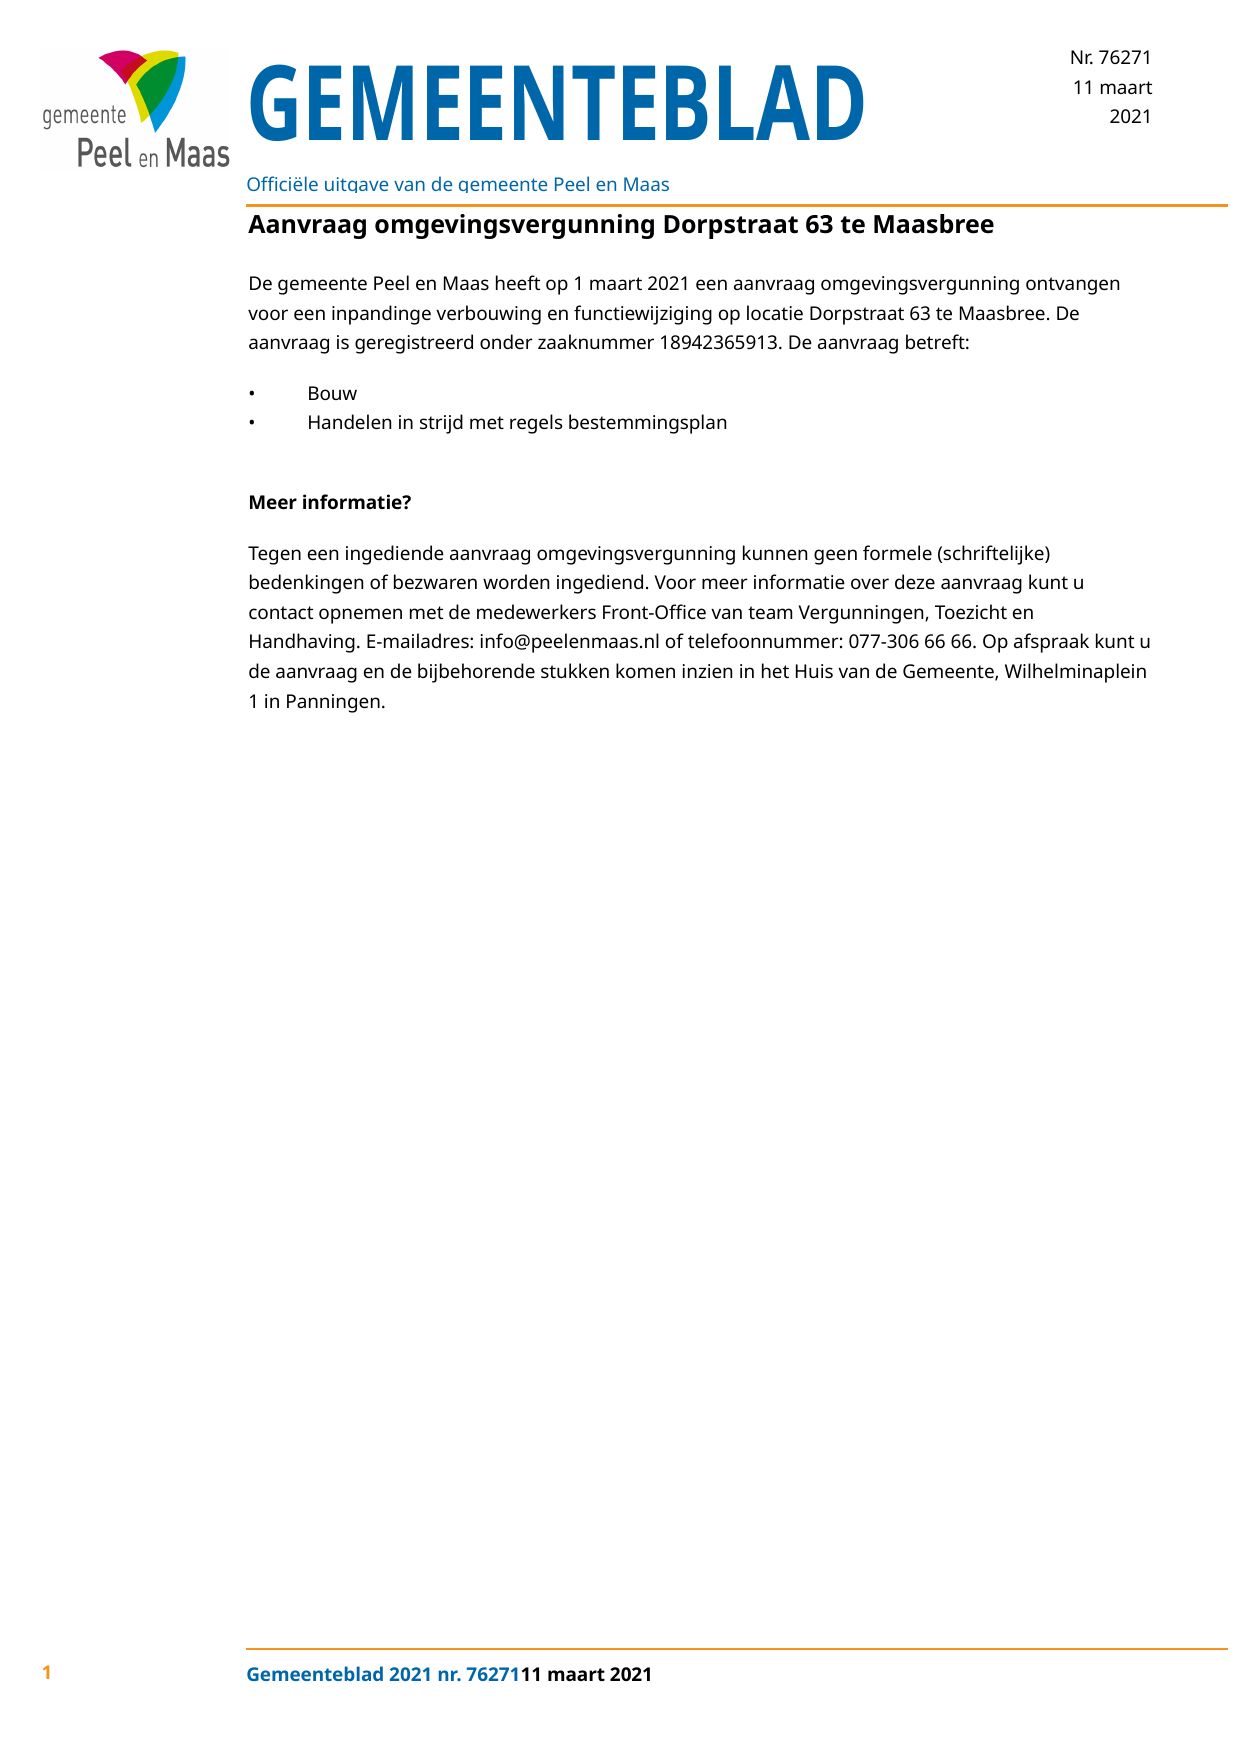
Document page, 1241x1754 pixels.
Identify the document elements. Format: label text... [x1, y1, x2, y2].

text De gemeente Peel en Maas heeft op 1 maart 2021 een aanvraag omgevingsvergunning ontvangen voor een inpandinge verbouwing en functiewijziging op locatie Dorpstraat 63 te Maasbree. De aanvraag is geregistreerd onder zaaknummer 18942365913. De aanvraag betreft: [248, 270, 1152, 355]
text Tegen een ingediende aanvraag omgevingsvergunning kunnen geen formele (schriftelijke) bedenkingen of bezwaren worden ingediend. Voor meer informatie over deze aanvraag kunt u contact opnemen met de medewerkers Front-Office van team Vergunningen, Toezicht en Handhaving. E-mailadres: info@peelenmaas.nl of telefoonnummer: 077-306 66 66. Op afspraak kunt u de aanvraag en de bijbehorende stukken komen inzien in het Huis van de Gemeente, Wilhelminaplein 1 in Panningen. [248, 540, 1152, 713]
text Aanvraag omgevingsvergunning Dorpstraat 63 te Maasbree [248, 207, 1152, 241]
list Handelen in strijd met regels bestemmingsplan [248, 409, 1152, 435]
picture [41, 47, 231, 172]
text Meer informatie? [248, 489, 1152, 515]
list Bouw [248, 380, 1152, 406]
